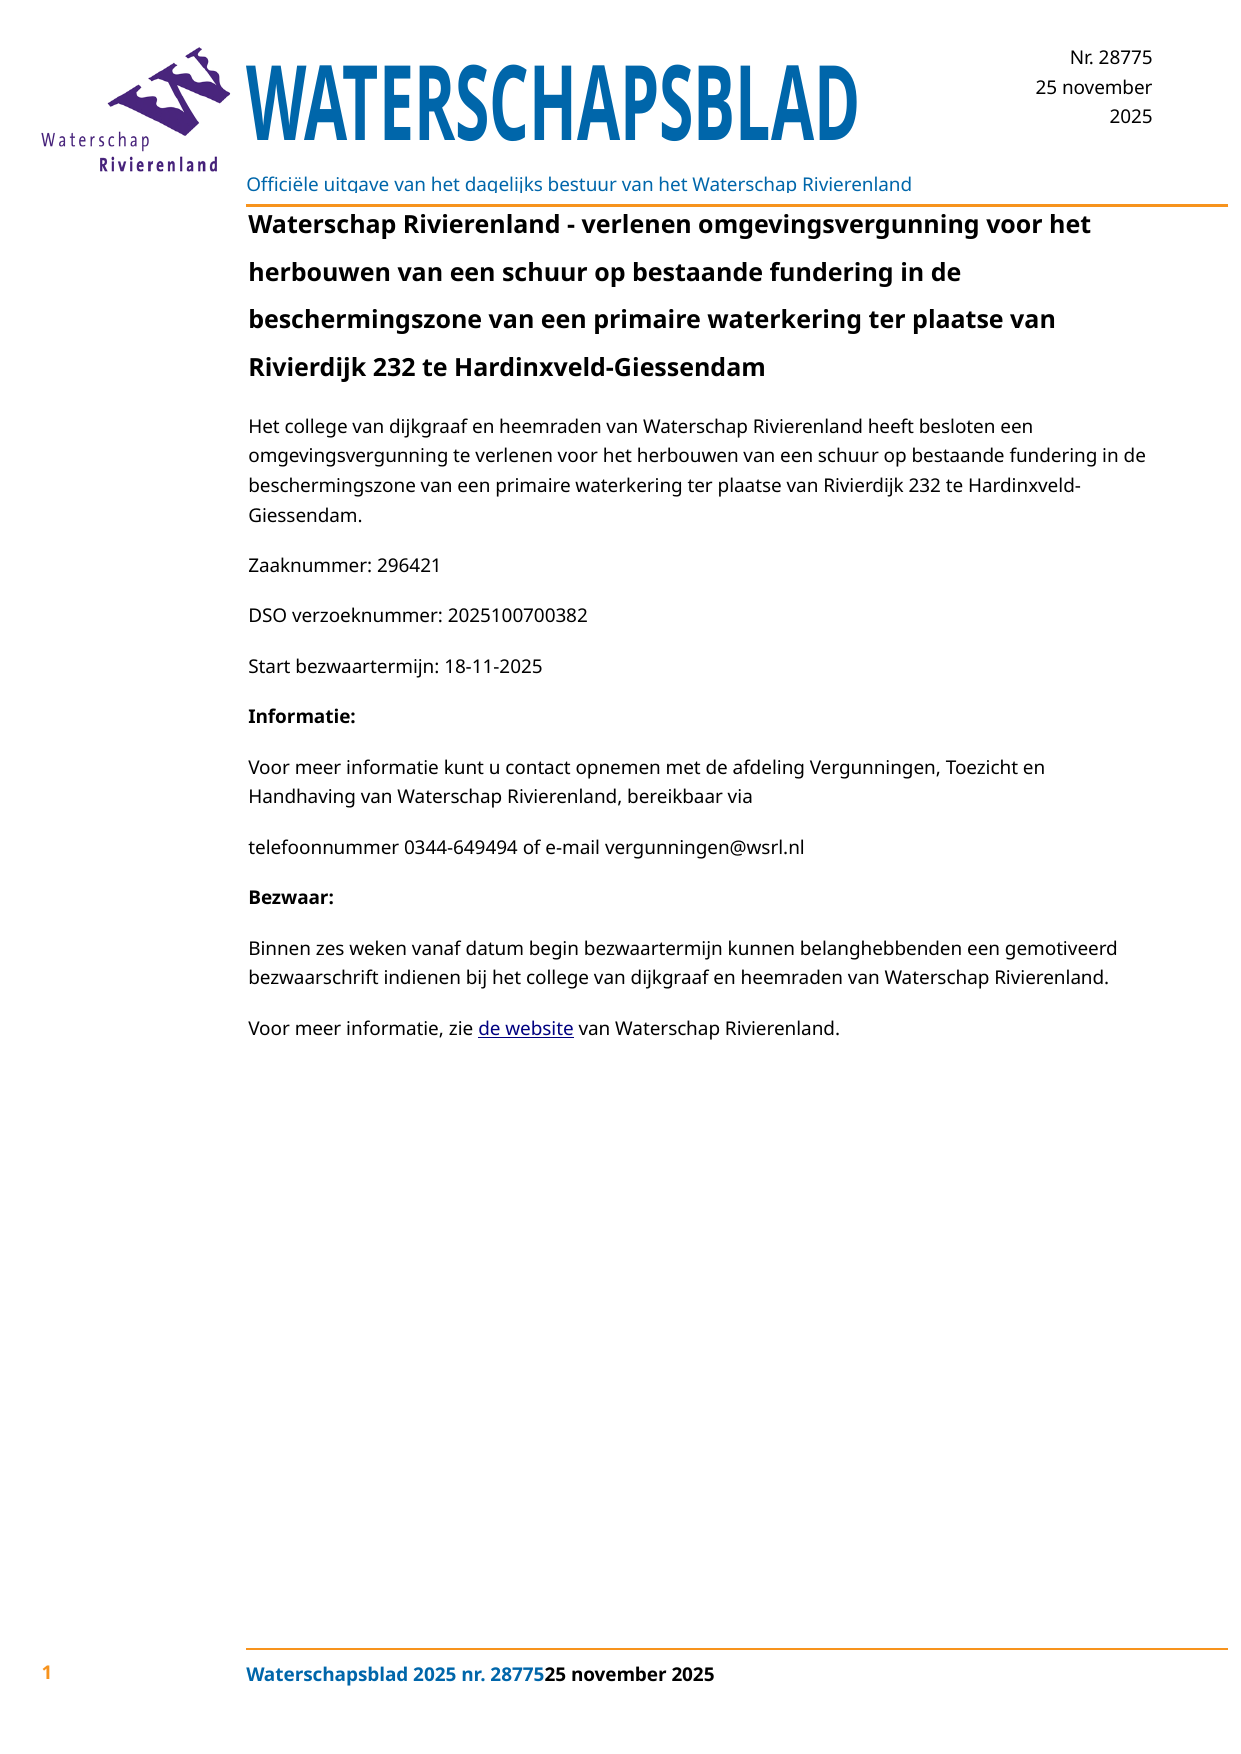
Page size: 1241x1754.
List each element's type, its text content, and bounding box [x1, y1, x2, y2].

text Waterschap Rivierenland - verlenen omgevingsvergunning voor het herbouwen van een schuur op bestaande fundering in de beschermingszone van een primaire waterkering ter plaatse van Rivierdijk 232 te Hardinxveld-Giessendam [248, 207, 1152, 384]
text Zaaknummer: 296421 [248, 552, 1152, 578]
text Informatie: [248, 703, 1152, 729]
text Voor meer informatie kunt u contact opnemen met de afdeling Vergunningen, Toezicht en Handhaving van Waterschap Rivierenland, bereikbaar via [248, 754, 1152, 809]
text Start bezwaartermijn: 18-11-2025 [248, 653, 1152, 679]
text DSO verzoeknummer: 2025100700382 [248, 603, 1152, 628]
text Voor meer informatie, zie de website van Waterschap Rivierenland. [248, 1015, 1152, 1041]
text Bezwaar: [248, 884, 1152, 910]
text Binnen zes weken vanaf datum begin bezwaartermijn kunnen belanghebbenden een gemotiveerd bezwaarschrift indienen bij het college van dijkgraaf en heemraden van Waterschap Rivierenland. [248, 935, 1152, 990]
picture [41, 47, 231, 172]
text Het college van dijkgraaf en heemraden van Waterschap Rivierenland heeft besloten een omgevingsvergunning te verlenen voor het herbouwen van een schuur op bestaande fundering in de beschermingszone van een primaire waterkering ter plaatse van Rivierdijk 232 te Hardinxveld-Giessendam. [248, 413, 1152, 528]
text telefoonnummer 0344-649494 of e-mail vergunningen@wsrl.nl [248, 834, 1152, 860]
